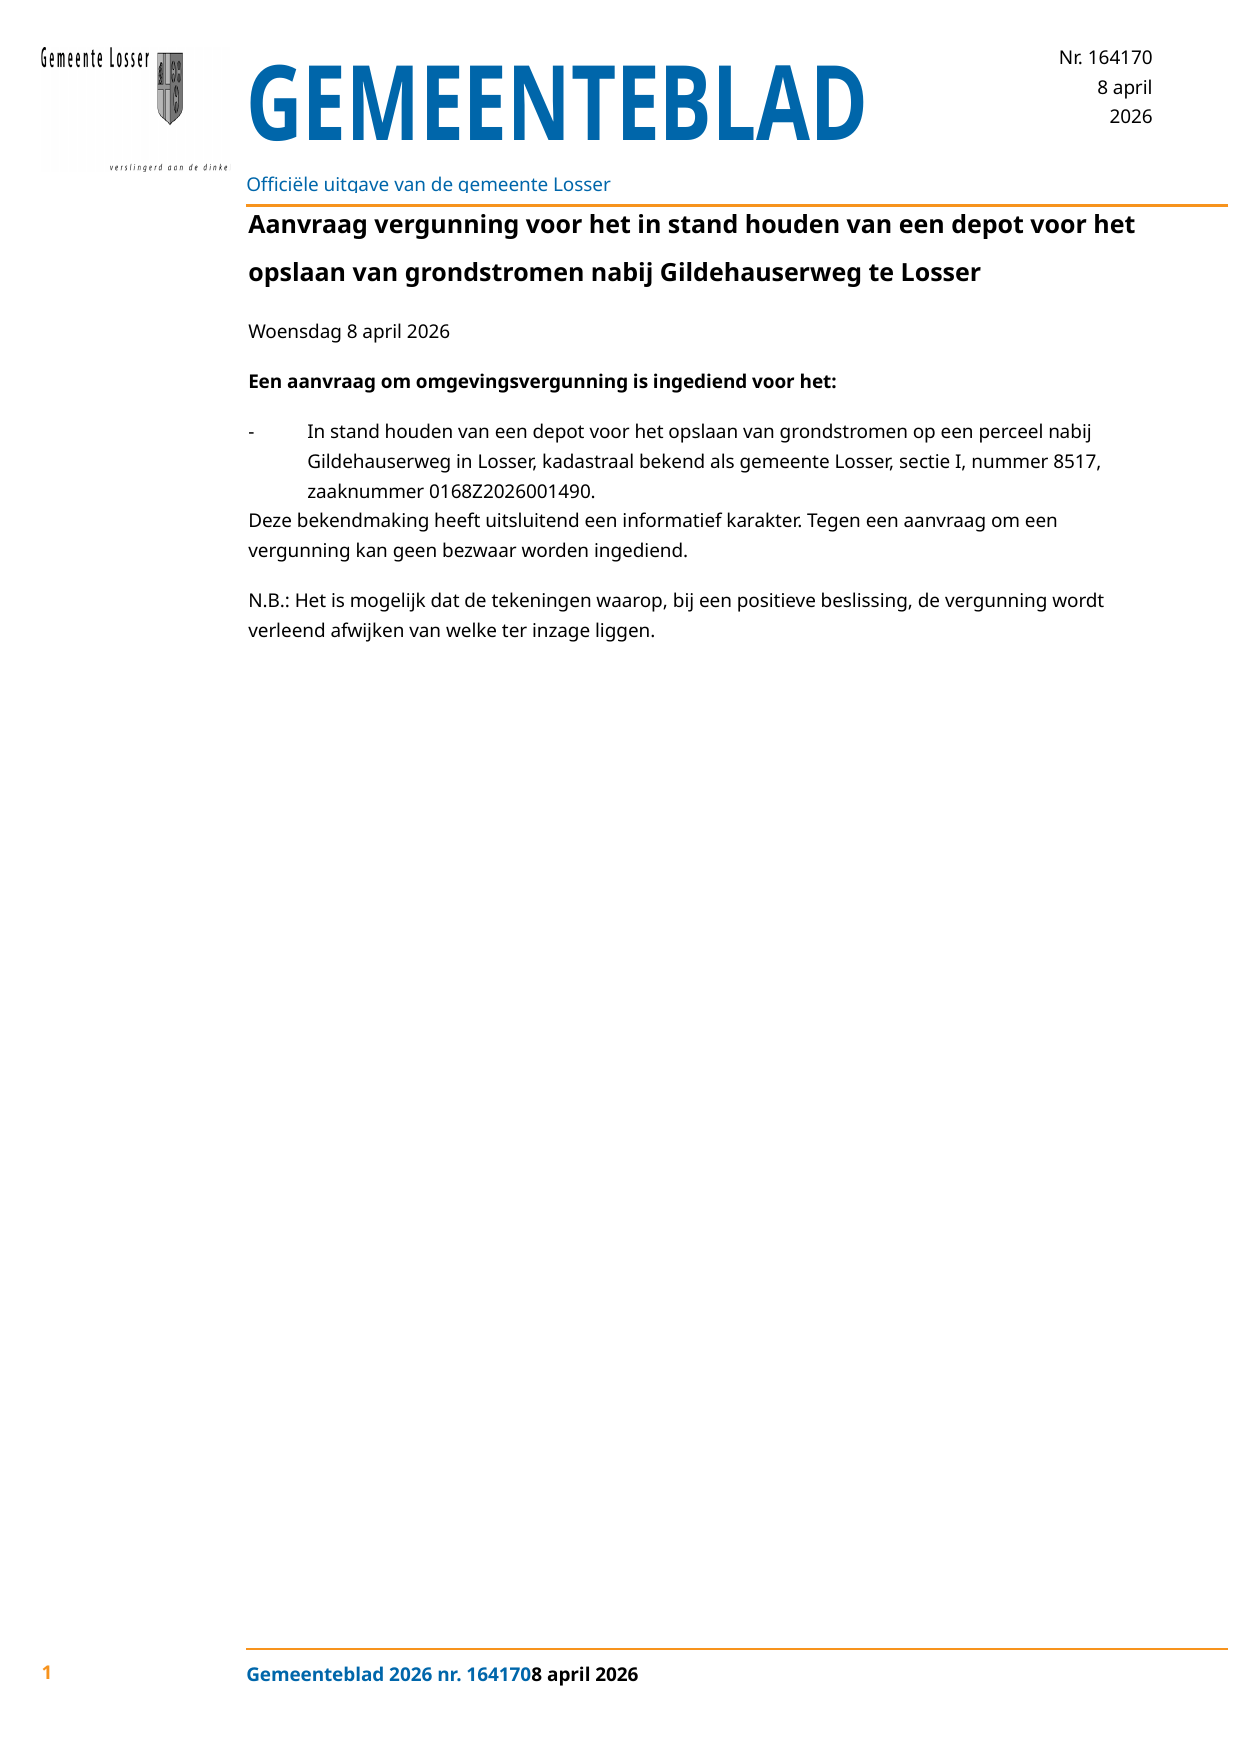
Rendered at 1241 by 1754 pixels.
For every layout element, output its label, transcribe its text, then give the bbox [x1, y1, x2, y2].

text Aanvraag vergunning voor het in stand houden van een depot voor het opslaan van grondstromen nabij Gildehauserweg te Losser [248, 207, 1152, 288]
picture [41, 47, 231, 172]
list In stand houden van een depot voor het opslaan van grondstromen op een perceel nabij Gildehauserweg in Losser, kadastraal bekend als gemeente Losser, sectie I, nummer 8517, zaaknummer 0168Z2026001490. [248, 419, 1152, 504]
text Woensdag 8 april 2026 [248, 318, 1152, 344]
text N.B.: Het is mogelijk dat de tekeningen waarop, bij een positieve beslissing, de vergunning wordt verleend afwijken van welke ter inzage liggen. [248, 587, 1152, 643]
text Deze bekendmaking heeft uitsluitend een informatief karakter. Tegen een aanvraag om een vergunning kan geen bezwaar worden ingediend. [248, 507, 1152, 563]
text Een aanvraag om omgevingsvergunning is ingediend voor het: [248, 368, 1152, 394]
